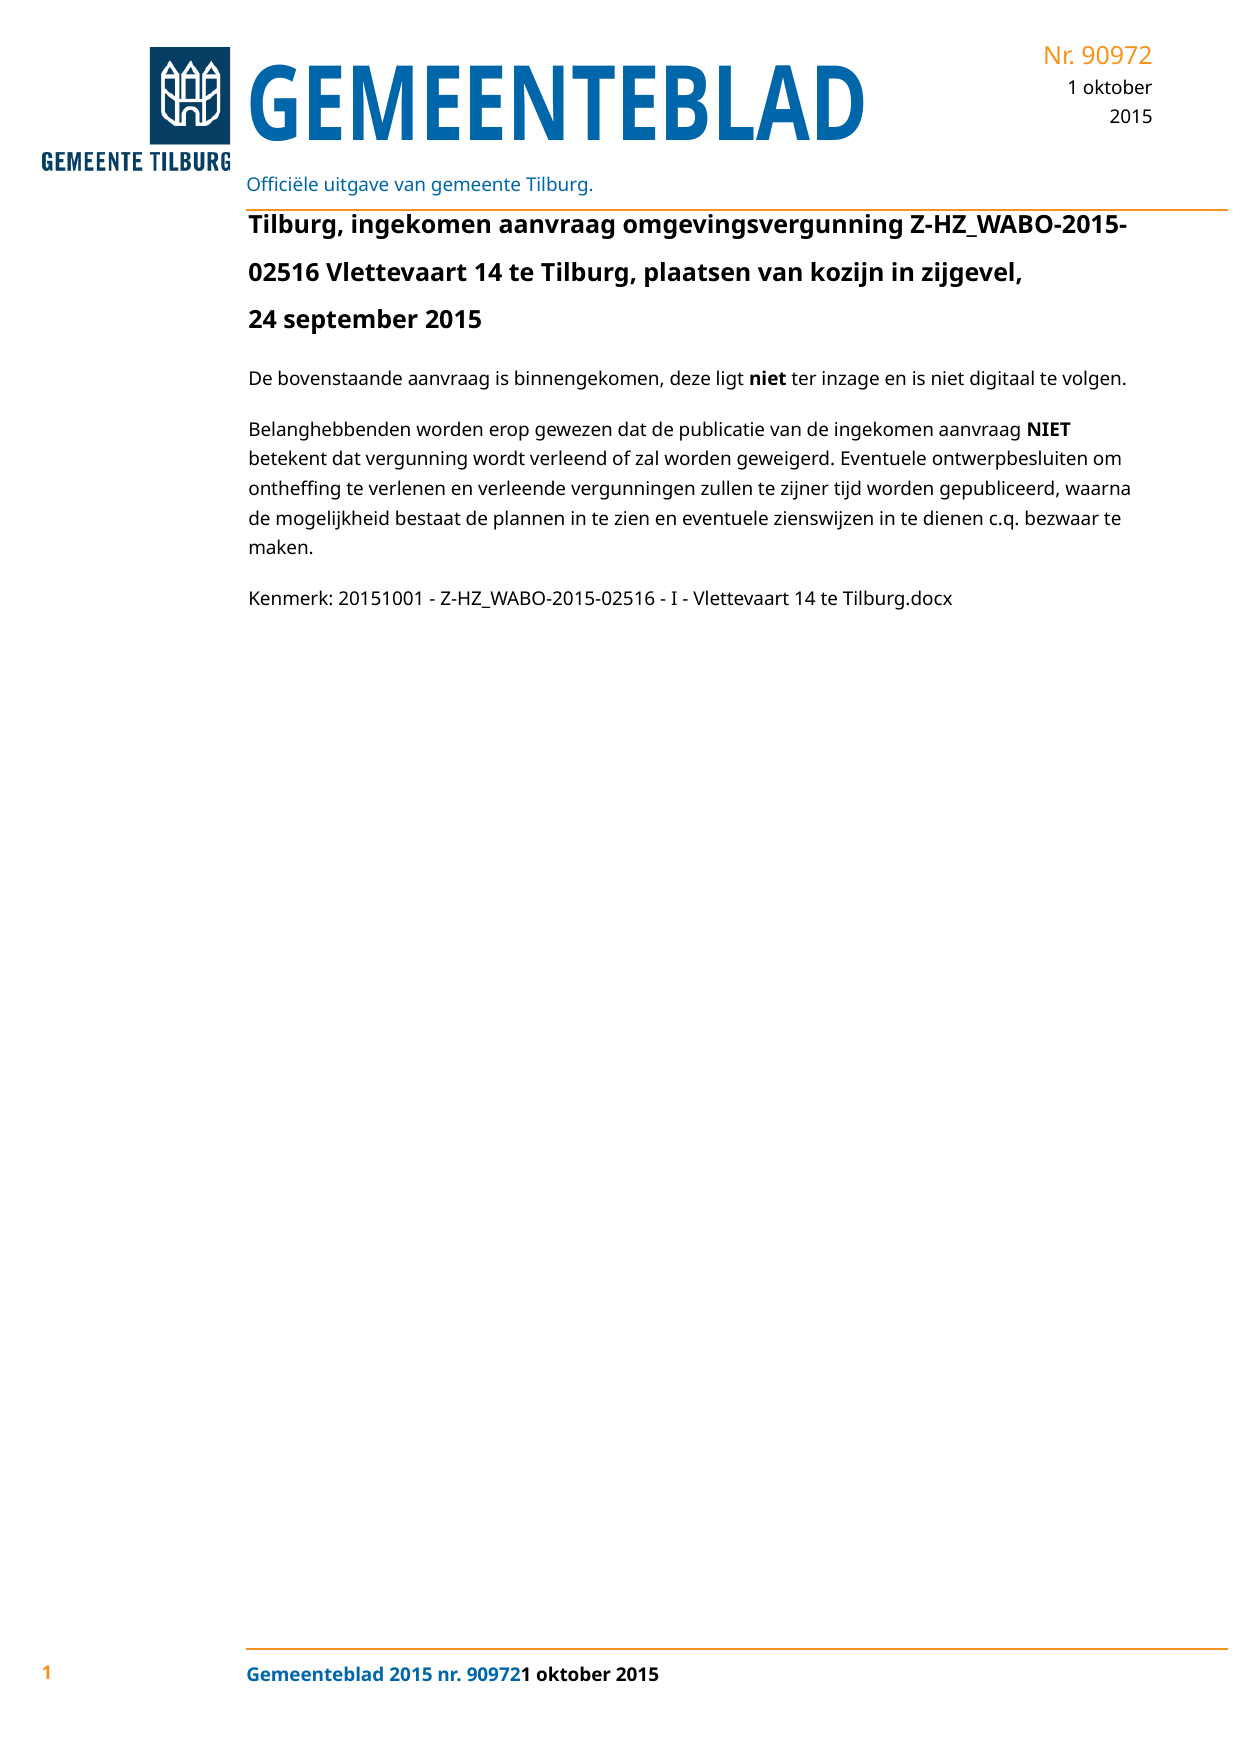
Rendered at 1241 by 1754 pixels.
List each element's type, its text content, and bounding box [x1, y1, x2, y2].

picture [41, 47, 231, 172]
text De bovenstaande aanvraag is binnengekomen, deze ligt niet ter inzage en is niet digitaal te volgen. [248, 366, 1152, 391]
text Belanghebbenden worden erop gewezen dat de publicatie van de ingekomen aanvraag NIET betekent dat vergunning wordt verleend of zal worden geweigerd. Eventuele ontwerpbesluiten om ontheffing te verlenen en verleende vergunningen zullen te zijner tijd worden gepubliceerd, waarna de mogelijkheid bestaat de plannen in te zien en eventuele zienswijzen in te dienen c.q. bezwaar te maken. [248, 416, 1152, 560]
text Tilburg, ingekomen aanvraag omgevingsvergunning Z-HZ_WABO-2015-02516 Vlettevaart 14 te Tilburg, plaatsen van kozijn in zijgevel, 24 september 2015 [248, 211, 1152, 336]
text Kenmerk: 20151001 - Z-HZ_WABO-2015-02516 - I - Vlettevaart 14 te Tilburg.docx [248, 585, 1152, 610]
